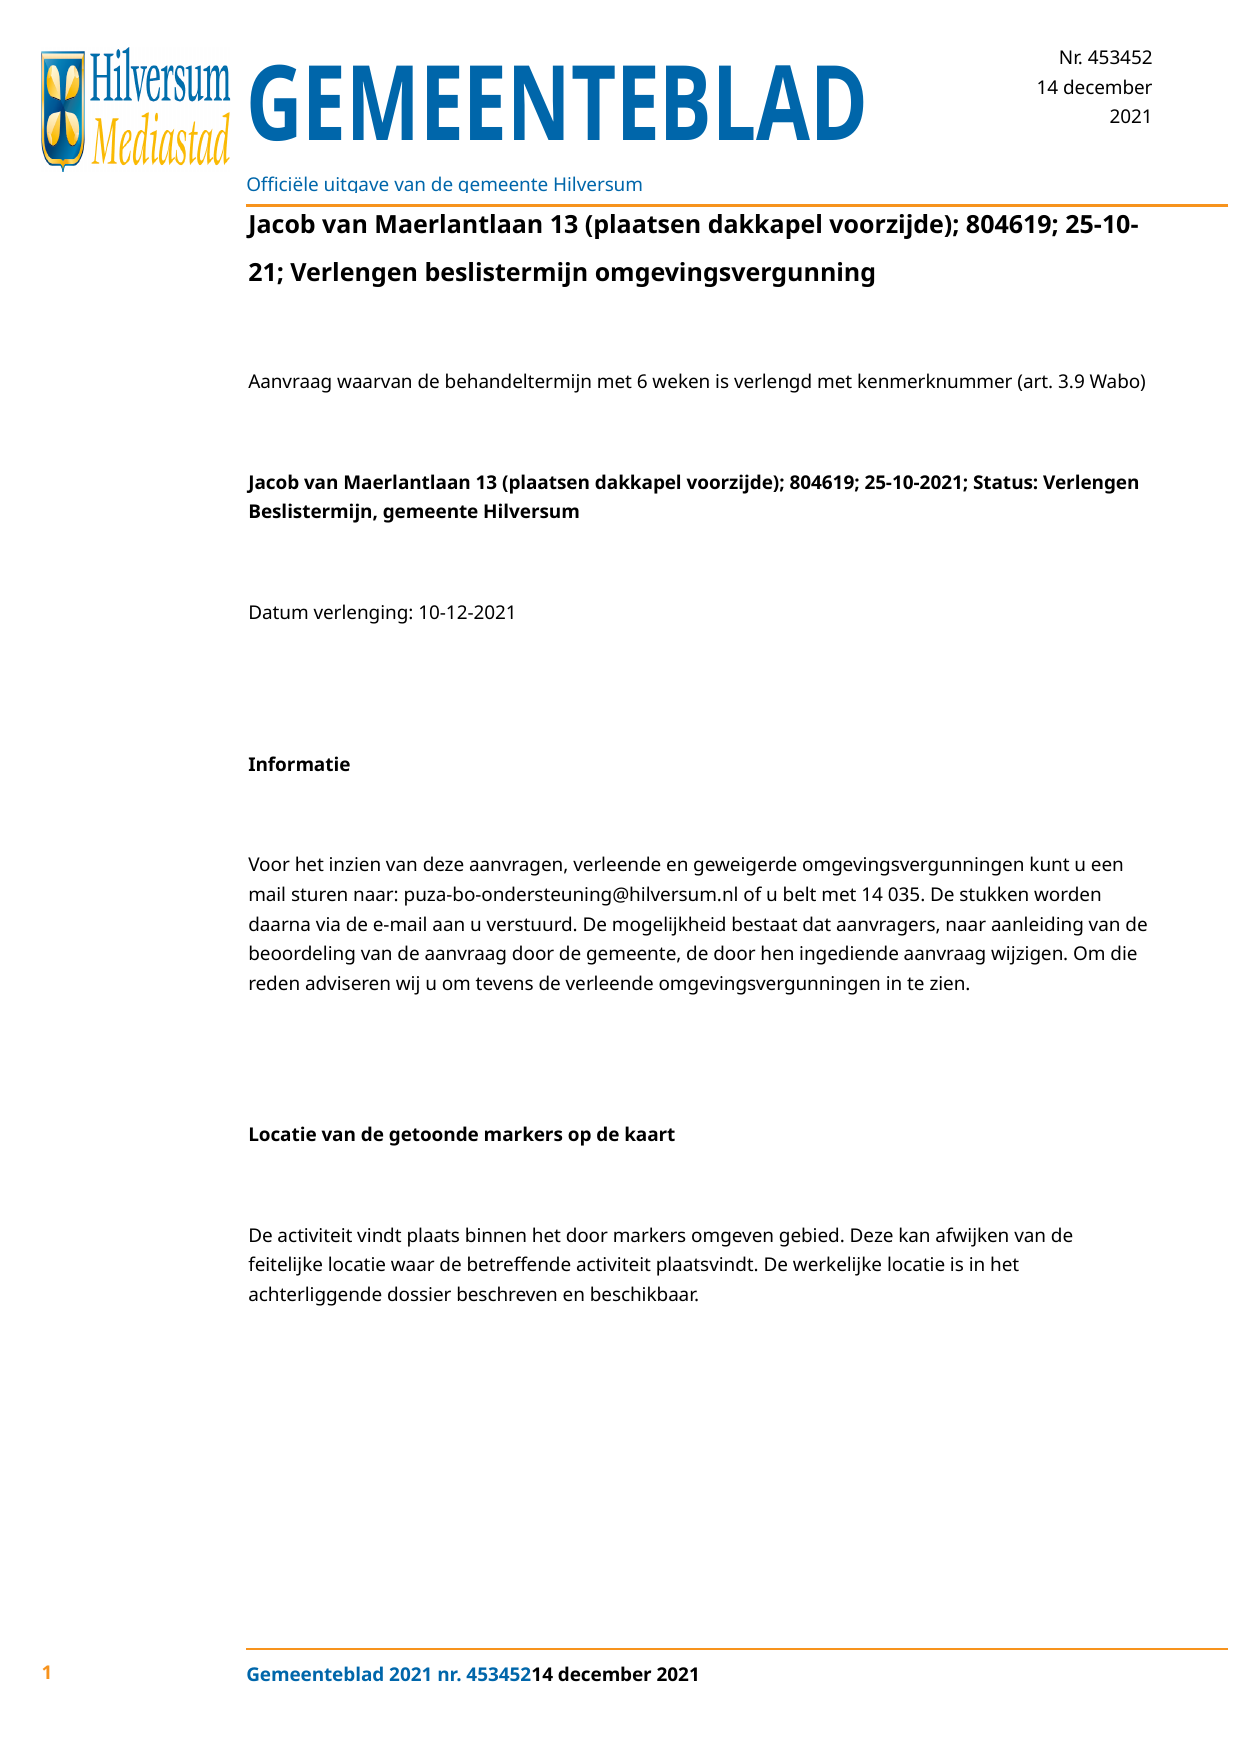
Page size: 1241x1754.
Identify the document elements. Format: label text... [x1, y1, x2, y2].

text Voor het inzien van deze aanvragen, verleende en geweigerde omgevingsvergunningen kunt u een mail sturen naar: puza-bo-ondersteuning@hilversum.nl of u belt met 14 035. De stukken worden daarna via de e-mail aan u verstuurd. De mogelijkheid bestaat dat aanvragers, naar aanleiding van de beoordeling van de aanvraag door de gemeente, de door hen ingediende aanvraag wijzigen. Om die reden adviseren wij u om tevens de verleende omgevingsvergunningen in te zien. [248, 852, 1152, 996]
picture [41, 47, 231, 172]
text De activiteit vindt plaats binnen het door markers omgeven gebied. Deze kan afwijken van de feitelijke locatie waar de betreffende activiteit plaatsvindt. De werkelijke locatie is in het achterliggende dossier beschreven en beschikbaar. [248, 1222, 1152, 1307]
text Locatie van de getoonde markers op de kaart [248, 1121, 1152, 1147]
text Jacob van Maerlantlaan 13 (plaatsen dakkapel voorzijde); 804619; 25-10-2021; Status: Verlengen Beslistermijn, gemeente Hilversum [248, 469, 1152, 524]
text Aanvraag waarvan de behandeltermijn met 6 weken is verlengd met kenmerknummer (art. 3.9 Wabo) [248, 368, 1152, 394]
text Datum verlenging: 10-12-2021 [248, 599, 1152, 625]
text Jacob van Maerlantlaan 13 (plaatsen dakkapel voorzijde); 804619; 25-10-21; Verlengen beslistermijn omgevingsvergunning [248, 207, 1152, 288]
text Informatie [248, 751, 1152, 777]
